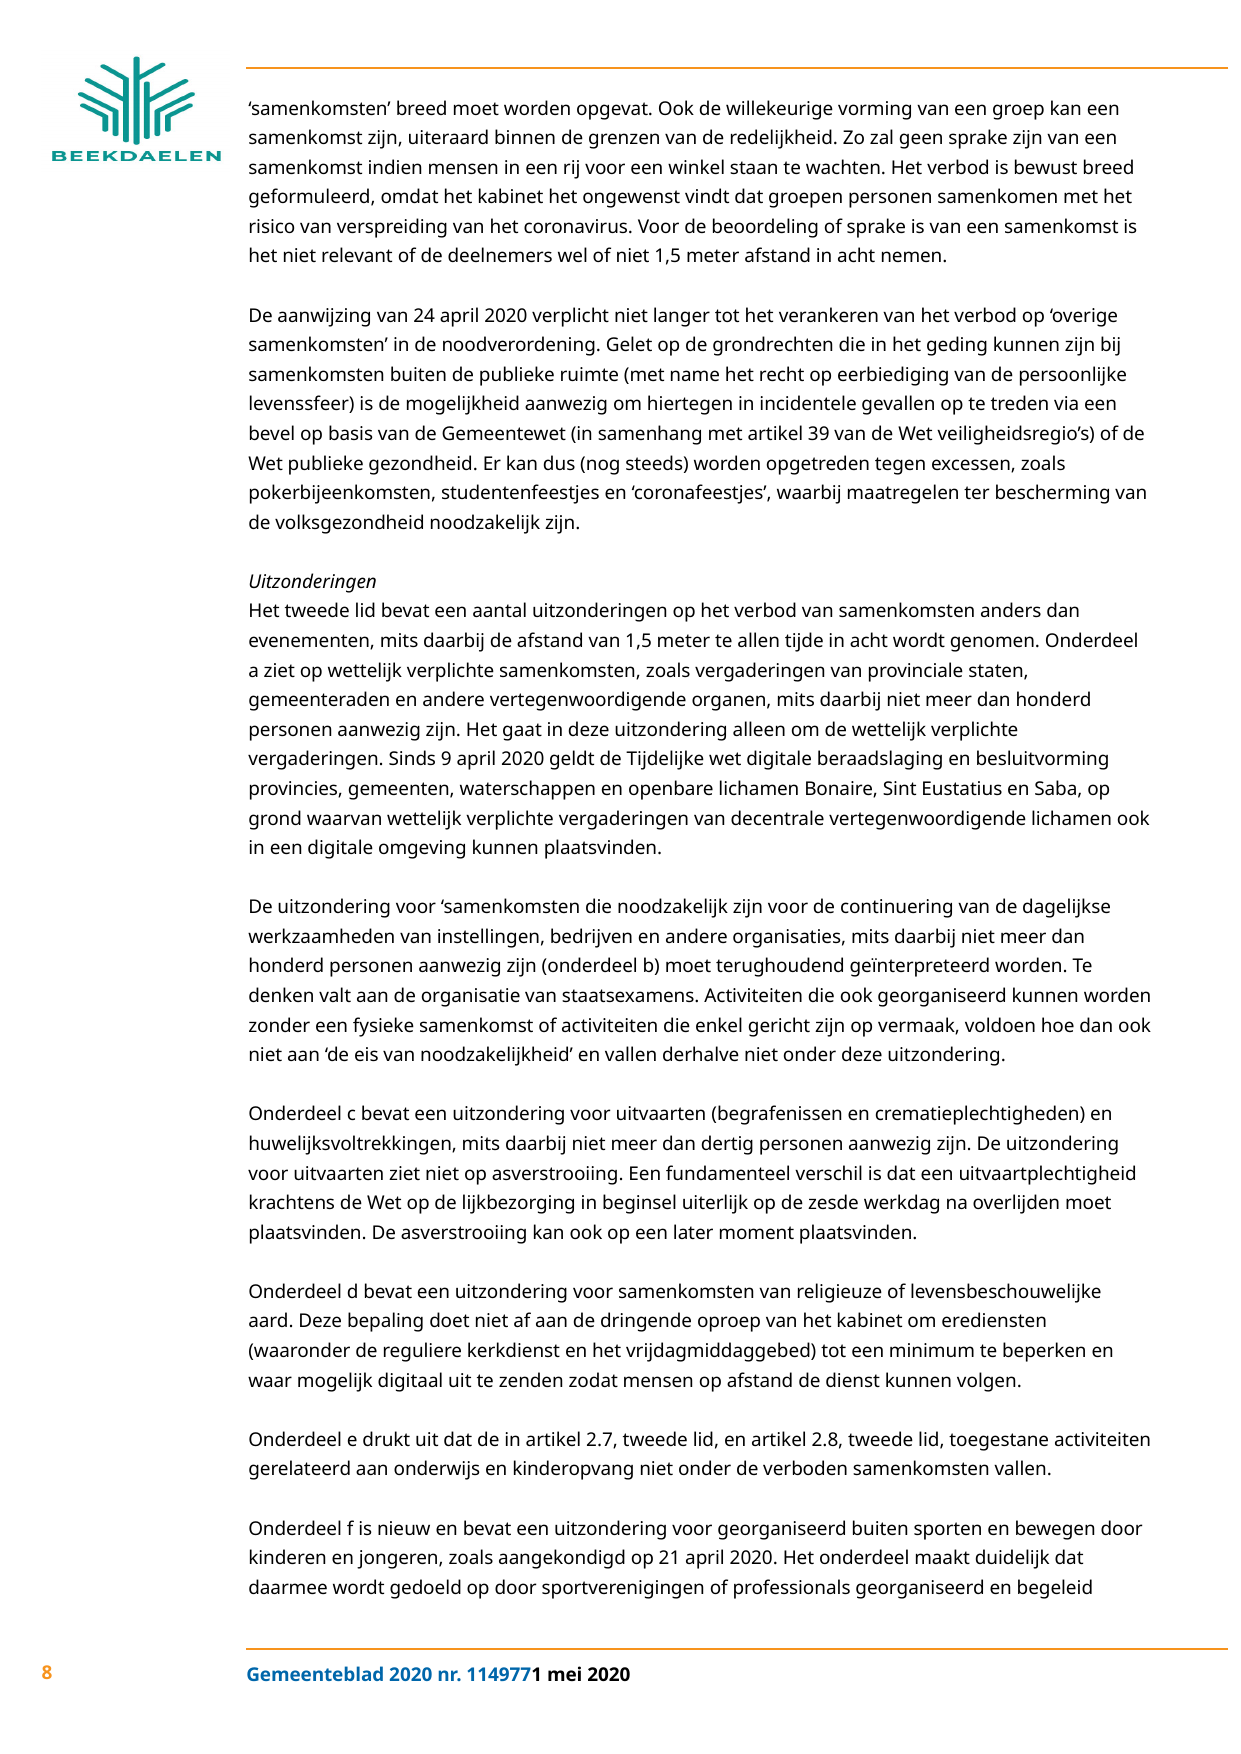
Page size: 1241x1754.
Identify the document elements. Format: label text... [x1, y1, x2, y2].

text Onderdeel c bevat een uitzondering voor uitvaarten (begrafenissen en crematieplechtigheden) en huwelijksvoltrekkingen, mits daarbij niet meer dan dertig personen aanwezig zijn. De uitzondering voor uitvaarten ziet niet op asverstrooiing. Een fundamenteel verschil is dat een uitvaartplechtigheid krachtens de Wet op de lijkbezorging in beginsel uiterlijk op de zesde werkdag na overlijden moet plaatsvinden. De asverstrooiing kan ook op een later moment plaatsvinden. [248, 1101, 1152, 1245]
text De aanwijzing van 24 april 2020 verplicht niet langer tot het verankeren van het verbod op ‘overige samenkomsten’ in de noodverordening. Gelet op de grondrechten die in het geding kunnen zijn bij samenkomsten buiten de publieke ruimte (met name het recht op eerbiediging van de persoonlijke levenssfeer) is de mogelijkheid aanwezig om hiertegen in incidentele gevallen op te treden via een bevel op basis van de Gemeentewet (in samenhang met artikel 39 van de Wet veiligheidsregio’s) of de Wet publieke gezondheid. Er kan dus (nog steeds) worden opgetreden tegen excessen, zoals pokerbijeenkomsten, studentenfeestjes en ‘coronafeestjes’, waarbij maatregelen ter bescherming van de volksgezondheid noodzakelijk zijn. [248, 302, 1152, 535]
text ‘samenkomsten’ breed moet worden opgevat. Ook de willekeurige vorming van een groep kan een samenkomst zijn, uiteraard binnen de grenzen van de redelijkheid. Zo zal geen sprake zijn van een samenkomst indien mensen in een rij voor een winkel staan te wachten. Het verbod is bewust breed geformuleerd, omdat het kabinet het ongewenst vindt dat groepen personen samenkomen met het risico van verspreiding van het coronavirus. Voor de beoordeling of sprake is van een samenkomst is het niet relevant of de deelnemers wel of niet 1,5 meter afstand in acht nemen. [248, 95, 1152, 268]
text Uitzonderingen [248, 568, 1152, 594]
text De uitzondering voor ‘samenkomsten die noodzakelijk zijn voor de continuering van de dagelijkse werkzaamheden van instellingen, bedrijven en andere organisaties, mits daarbij niet meer dan honderd personen aanwezig zijn (onderdeel b) moet terughoudend geïnterpreteerd worden. Te denken valt aan de organisatie van staatsexamens. Activiteiten die ook georganiseerd kunnen worden zonder een fysieke samenkomst of activiteiten die enkel gericht zijn op vermaak, voldoen hoe dan ook niet aan ‘de eis van noodzakelijkheid’ en vallen derhalve niet onder deze uitzondering. [248, 893, 1152, 1067]
text Het tweede lid bevat een aantal uitzonderingen op het verbod van samenkomsten anders dan evenementen, mits daarbij de afstand van 1,5 meter te allen tijde in acht wordt genomen. Onderdeel a ziet op wettelijk verplichte samenkomsten, zoals vergaderingen van provinciale staten, gemeenteraden en andere vertegenwoordigende organen, mits daarbij niet meer dan honderd personen aanwezig zijn. Het gaat in deze uitzondering alleen om de wettelijk verplichte vergaderingen. Sinds 9 april 2020 geldt de Tijdelijke wet digitale beraadslaging en besluitvorming provincies, gemeenten, waterschappen en openbare lichamen Bonaire, Sint Eustatius en Saba, op grond waarvan wettelijk verplichte vergaderingen van decentrale vertegenwoordigende lichamen ook in een digitale omgeving kunnen plaatsvinden. [248, 598, 1152, 860]
text Onderdeel f is nieuw en bevat een uitzondering voor georganiseerd buiten sporten en bewegen door kinderen en jongeren, zoals aangekondigd op 21 april 2020. Het onderdeel maakt duidelijk dat daarmee wordt gedoeld op door sportverenigingen of professionals georganiseerd en begeleid [248, 1515, 1152, 1600]
text Onderdeel d bevat een uitzondering voor samenkomsten van religieuze of levensbeschouwelijke aard. Deze bepaling doet niet af aan de dringende oproep van het kabinet om erediensten (waaronder de reguliere kerkdienst en het vrijdagmiddaggebed) tot een minimum te beperken en waar mogelijk digitaal uit te zenden zodat mensen op afstand de dienst kunnen volgen. [248, 1278, 1152, 1393]
text Onderdeel e drukt uit dat de in artikel 2.7, tweede lid, en artikel 2.8, tweede lid, toegestane activiteiten gerelateerd aan onderwijs en kinderopvang niet onder de verboden samenkomsten vallen. [248, 1426, 1152, 1481]
picture [41, 47, 231, 172]
